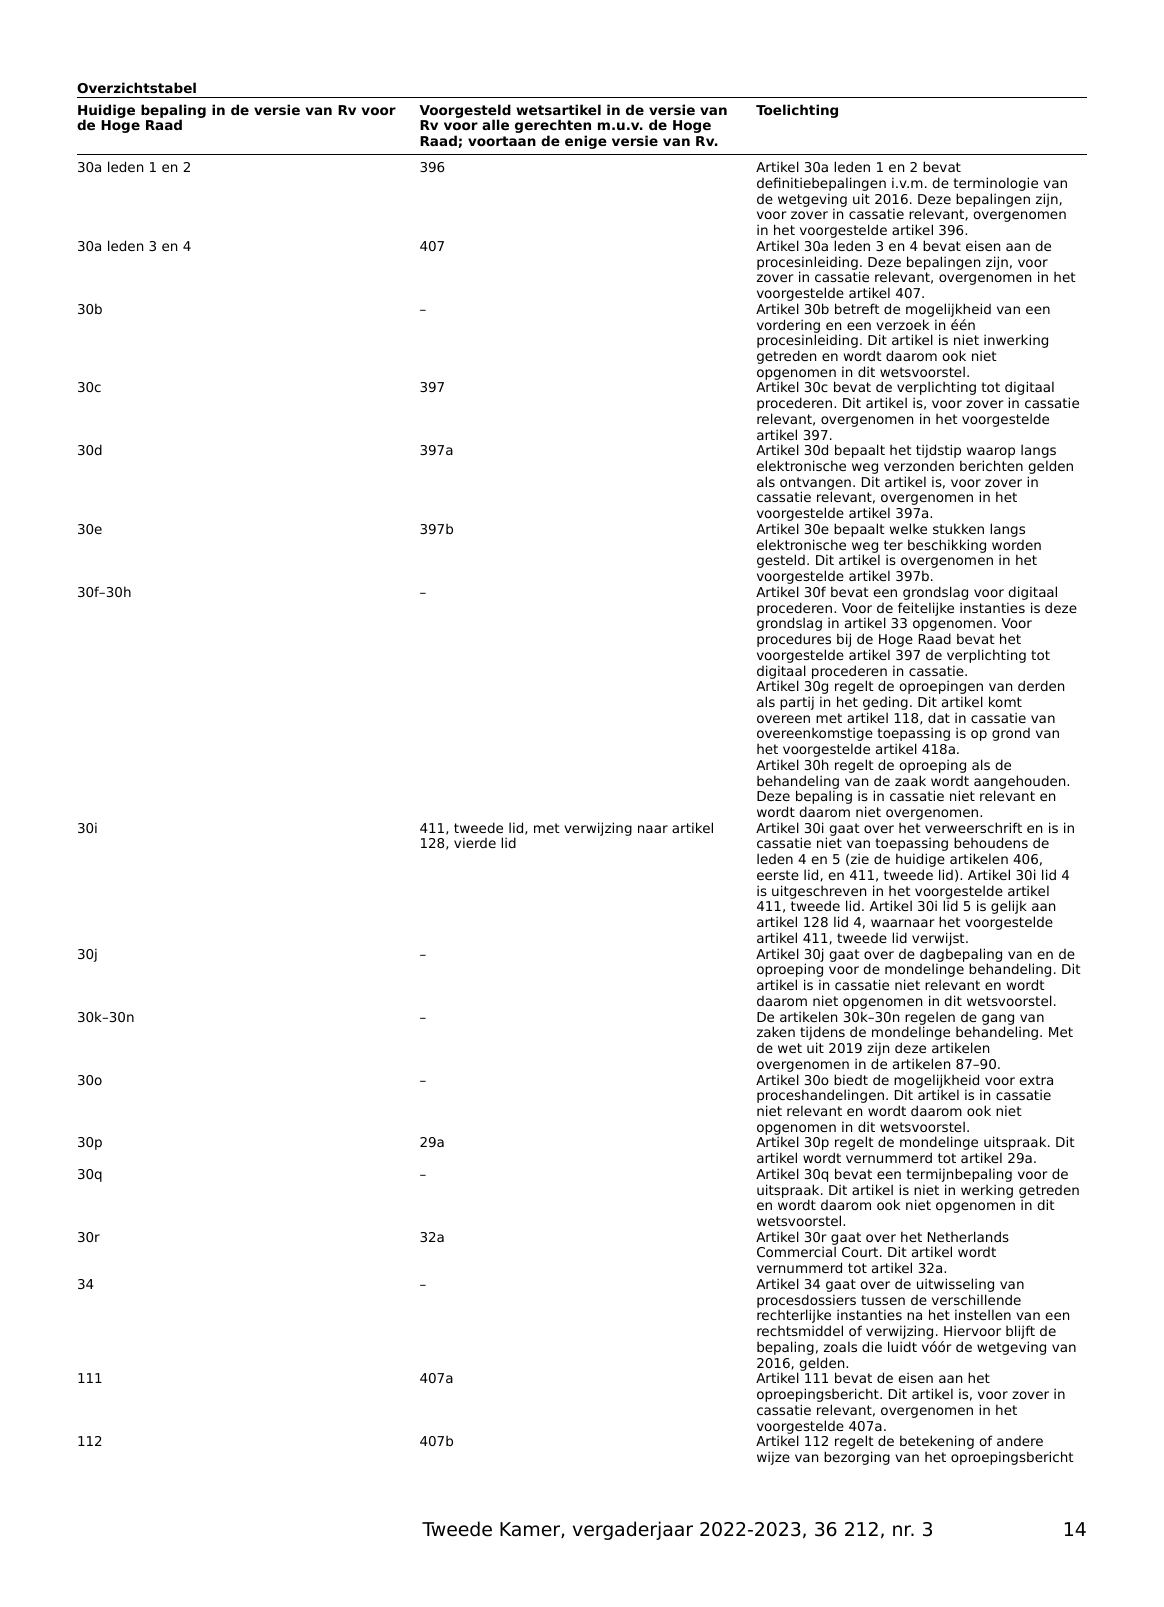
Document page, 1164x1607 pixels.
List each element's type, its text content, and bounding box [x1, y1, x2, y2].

table_cell Artikel 30d bepaalt het tijdstip waarop langs elektronische weg verzonden berichten gelden als ontvangen. Dit artikel is, voor zover in cassatie relevant, overgenomen in het voorgestelde artikel 397a. [750, 443, 1087, 522]
table_cell – [413, 946, 750, 1009]
table_cell 30a leden 3 en 4 [77, 239, 413, 302]
table_cell – [413, 1167, 750, 1229]
table_cell De artikelen 30k–30n regelen de gang van zaken tijdens de mondelinge behandeling. Met de wet uit 2019 zijn deze artikelen overgenomen in de artikelen 87–90. [750, 1009, 1087, 1072]
table_cell 397b [413, 522, 750, 585]
table_cell Artikel 111 bevat de eisen aan het oproepingsbericht. Dit artikel is, voor zover in cassatie relevant, overgenomen in het voorgestelde 407a. [750, 1371, 1087, 1434]
table_cell Artikel 30a leden 1 en 2 bevat definitiebepalingen i.v.m. de terminologie van de wetgeving uit 2016. Deze bepalingen zijn, voor zover in cassatie relevant, overgenomen in het voorgestelde artikel 396. [750, 155, 1087, 239]
table_cell 30j [77, 946, 413, 1009]
table_cell Toelichting [750, 98, 1087, 154]
table_cell 30r [77, 1230, 413, 1277]
table_cell 111 [77, 1371, 413, 1434]
table_cell 32a [413, 1230, 750, 1277]
table_cell 30p [77, 1135, 413, 1167]
table_cell Artikel 30j gaat over de dagbepaling van en de oproeping voor de mondelinge behandeling. Dit artikel is in cassatie niet relevant en wordt daarom niet opgenomen in dit wetsvoorstel. [750, 946, 1087, 1009]
table_cell – [413, 1009, 750, 1072]
table_cell – [413, 302, 750, 380]
table_cell Artikel 30q bevat een termijnbepaling voor de uitspraak. Dit artikel is niet in werking getreden en wordt daarom ook niet opgenomen in dit wetsvoorstel. [750, 1167, 1087, 1229]
table_cell Huidige bepaling in de versie van Rv voor de Hoge Raad [77, 98, 413, 154]
table_cell Artikel 30p regelt de mondelinge uitspraak. Dit artikel wordt vernummerd tot artikel 29a. [750, 1135, 1087, 1167]
table_header Overzichtstabel [77, 81, 1087, 97]
table_cell 396 [413, 155, 750, 239]
table_cell Voorgesteld wetsartikel in de versie van Rv voor alle gerechten m.u.v. de Hoge Raad; voortaan de enige versie van Rv. [413, 98, 750, 154]
table_cell 397a [413, 443, 750, 522]
table_cell 30i [77, 821, 413, 946]
table_cell – [413, 1072, 750, 1135]
table_cell 407 [413, 239, 750, 302]
table_cell 30q [77, 1167, 413, 1229]
table_cell – [413, 1277, 750, 1371]
table_cell – [413, 585, 750, 821]
table_cell 407a [413, 1371, 750, 1434]
table_cell 34 [77, 1277, 413, 1371]
table_cell Artikel 30r gaat over het Netherlands Commercial Court. Dit artikel wordt vernummerd tot artikel 32a. [750, 1230, 1087, 1277]
table_cell 397 [413, 380, 750, 443]
table_cell Artikel 30f bevat een grondslag voor digitaal procederen. Voor de feitelijke instanties is deze grondslag in artikel 33 opgenomen. Voor procedures bij de Hoge Raad bevat het voorgestelde artikel 397 de verplichting tot digitaal procederen in cassatie. Artikel 30g regelt de oproepingen van derden als partij in het geding. Dit artikel komt overeen met artikel 118, dat in cassatie van overeenkomstige toepassing is op grond van het voorgestelde artikel 418a. Artikel 30h regelt de oproeping als de behandeling van de zaak wordt aangehouden. Deze bepaling is in cassatie niet relevant en wordt daarom niet overgenomen. [750, 585, 1087, 821]
table_cell 30k–30n [77, 1009, 413, 1072]
table_cell 411, tweede lid, met verwijzing naar artikel 128, vierde lid [413, 821, 750, 946]
table_cell 30c [77, 380, 413, 443]
table_cell Artikel 30c bevat de verplichting tot digitaal procederen. Dit artikel is, voor zover in cassatie relevant, overgenomen in het voorgestelde artikel 397. [750, 380, 1087, 443]
table_cell 30d [77, 443, 413, 522]
table_cell Artikel 112 regelt de betekening of andere wijze van bezorging van het oproepingsbericht [750, 1434, 1087, 1466]
table_cell 30f–30h [77, 585, 413, 821]
table_cell Artikel 30o biedt de mogelijkheid voor extra proceshandelingen. Dit artikel is in cassatie niet relevant en wordt daarom ook niet opgenomen in dit wetsvoorstel. [750, 1072, 1087, 1135]
table_cell 407b [413, 1434, 750, 1466]
table_cell Artikel 30b betreft de mogelijkheid van een vordering en een verzoek in één procesinleiding. Dit artikel is niet inwerking getreden en wordt daarom ook niet opgenomen in dit wetsvoorstel. [750, 302, 1087, 380]
table_cell 112 [77, 1434, 413, 1466]
table_cell Artikel 30e bepaalt welke stukken langs elektronische weg ter beschikking worden gesteld. Dit artikel is overgenomen in het voorgestelde artikel 397b. [750, 522, 1087, 585]
table_cell 29a [413, 1135, 750, 1167]
table_cell 30a leden 1 en 2 [77, 155, 413, 239]
table_cell Artikel 34 gaat over de uitwisseling van procesdossiers tussen de verschillende rechterlijke instanties na het instellen van een rechtsmiddel of verwijzing. Hiervoor blijft de bepaling, zoals die luidt vóór de wetgeving van 2016, gelden. [750, 1277, 1087, 1371]
table_cell 30b [77, 302, 413, 380]
table_cell 30o [77, 1072, 413, 1135]
table_cell Artikel 30i gaat over het verweerschrift en is in cassatie niet van toepassing behoudens de leden 4 en 5 (zie de huidige artikelen 406, eerste lid, en 411, tweede lid). Artikel 30i lid 4 is uitgeschreven in het voorgestelde artikel 411, tweede lid. Artikel 30i lid 5 is gelijk aan artikel 128 lid 4, waarnaar het voorgestelde artikel 411, tweede lid verwijst. [750, 821, 1087, 946]
table_cell Artikel 30a leden 3 en 4 bevat eisen aan de procesinleiding. Deze bepalingen zijn, voor zover in cassatie relevant, overgenomen in het voorgestelde artikel 407. [750, 239, 1087, 302]
table_cell 30e [77, 522, 413, 585]
